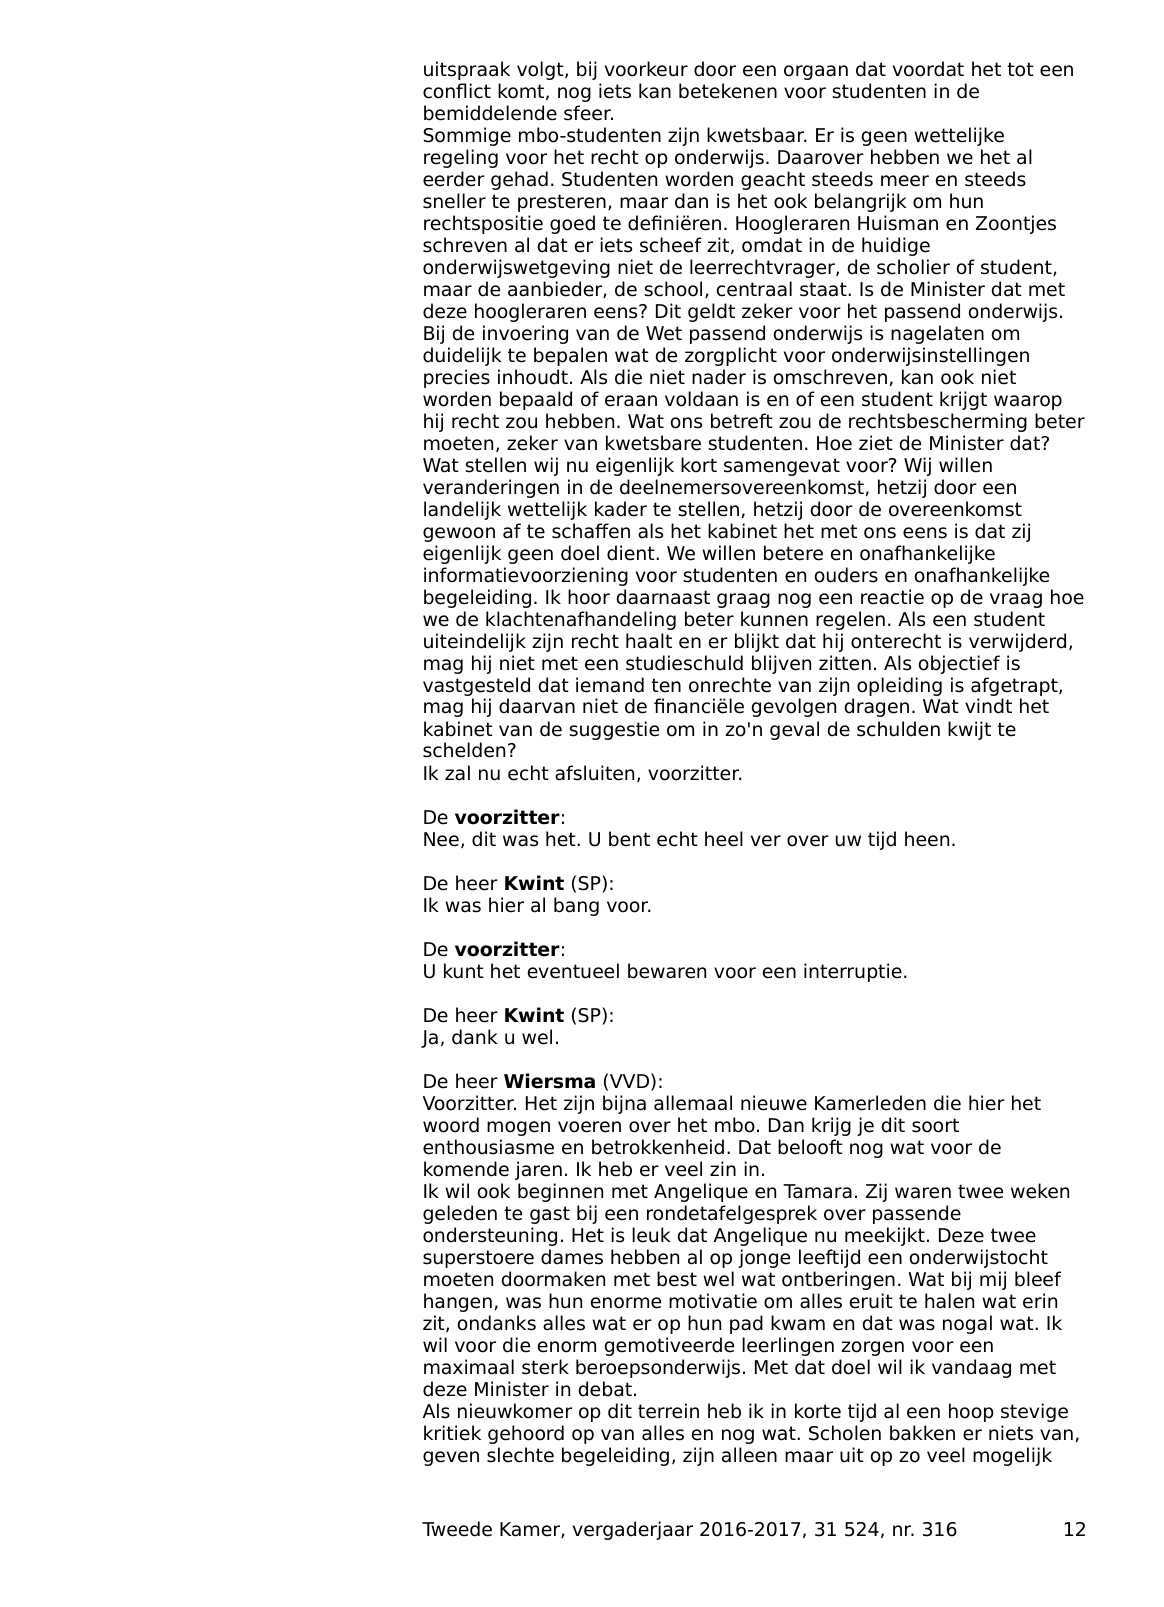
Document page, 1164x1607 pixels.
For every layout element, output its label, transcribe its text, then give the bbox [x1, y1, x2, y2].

text U kunt het eventueel bewaren voor een interruptie. [422, 961, 1087, 983]
text Ik zal nu echt afsluiten, voorzitter. [422, 762, 1087, 784]
text Sommige mbo-studenten zijn kwetsbaar. Er is geen wettelijke regeling voor het recht op onderwijs. Daarover hebben we het al eerder gehad. Studenten worden geacht steeds meer en steeds sneller te presteren, maar dan is het ook belangrijk om hun rechtspositie goed te definiëren. Hoogleraren Huisman en Zoontjes schreven al dat er iets scheef zit, omdat in de huidige onderwijswetgeving niet de leerrechtvrager, de scholier of student, maar de aanbieder, de school, centraal staat. Is de Minister dat met deze hoogleraren eens? Dit geldt zeker voor het passend onderwijs. Bij de invoering van de Wet passend onderwijs is nagelaten om duidelijk te bepalen wat de zorgplicht voor onderwijsinstellingen precies inhoudt. Als die niet nader is omschreven, kan ook niet worden bepaald of eraan voldaan is en of een student krijgt waarop hij recht zou hebben. Wat ons betreft zou de rechtsbescherming beter moeten, zeker van kwetsbare studenten. Hoe ziet de Minister dat? [422, 125, 1087, 455]
text De heer Wiersma (VVD): [422, 1071, 1087, 1093]
text Ik wil ook beginnen met Angelique en Tamara. Zij waren twee weken geleden te gast bij een rondetafelgesprek over passende ondersteuning. Het is leuk dat Angelique nu meekijkt. Deze twee superstoere dames hebben al op jonge leeftijd een onderwijstocht moeten doormaken met best wel wat ontberingen. Wat bij mij bleef hangen, was hun enorme motivatie om alles eruit te halen wat erin zit, ondanks alles wat er op hun pad kwam en dat was nogal wat. Ik wil voor die enorm gemotiveerde leerlingen zorgen voor een maximaal sterk beroepsonderwijs. Met dat doel wil ik vandaag met deze Minister in debat. [422, 1181, 1087, 1401]
text De voorzitter: [422, 807, 1087, 828]
text Wat stellen wij nu eigenlijk kort samengevat voor? Wij willen veranderingen in de deelnemersovereenkomst, hetzij door een landelijk wettelijk kader te stellen, hetzij door de overeenkomst gewoon af te schaffen als het kabinet het met ons eens is dat zij eigenlijk geen doel dient. We willen betere en onafhankelijke informatievoorziening voor studenten en ouders en onafhankelijke begeleiding. Ik hoor daarnaast graag nog een reactie op de vraag hoe we de klachtenafhandeling beter kunnen regelen. Als een student uiteindelijk zijn recht haalt en er blijkt dat hij onterecht is verwijderd, mag hij niet met een studieschuld blijven zitten. Als objectief is vastgesteld dat iemand ten onrechte van zijn opleiding is afgetrapt, mag hij daarvan niet de financiële gevolgen dragen. Wat vindt het kabinet van de suggestie om in zo'n geval de schulden kwijt te schelden? [422, 455, 1087, 762]
text De heer Kwint (SP): [422, 1005, 1087, 1027]
text De heer Kwint (SP): [422, 873, 1087, 895]
text Ik was hier al bang voor. [422, 895, 1087, 917]
text Voorzitter. Het zijn bijna allemaal nieuwe Kamerleden die hier het woord mogen voeren over het mbo. Dan krijg je dit soort enthousiasme en betrokkenheid. Dat belooft nog wat voor de komende jaren. Ik heb er veel zin in. [422, 1093, 1087, 1181]
text Nee, dit was het. U bent echt heel ver over uw tijd heen. [422, 828, 1087, 851]
text uitspraak volgt, bij voorkeur door een orgaan dat voordat het tot een conflict komt, nog iets kan betekenen voor studenten in de bemiddelende sfeer. [422, 59, 1087, 125]
text De voorzitter: [422, 939, 1087, 961]
text Ja, dank u wel. [422, 1027, 1087, 1049]
text Als nieuwkomer op dit terrein heb ik in korte tijd al een hoop stevige kritiek gehoord op van alles en nog wat. Scholen bakken er niets van, geven slechte begeleiding, zijn alleen maar uit op zo veel mogelijk [422, 1401, 1087, 1467]
